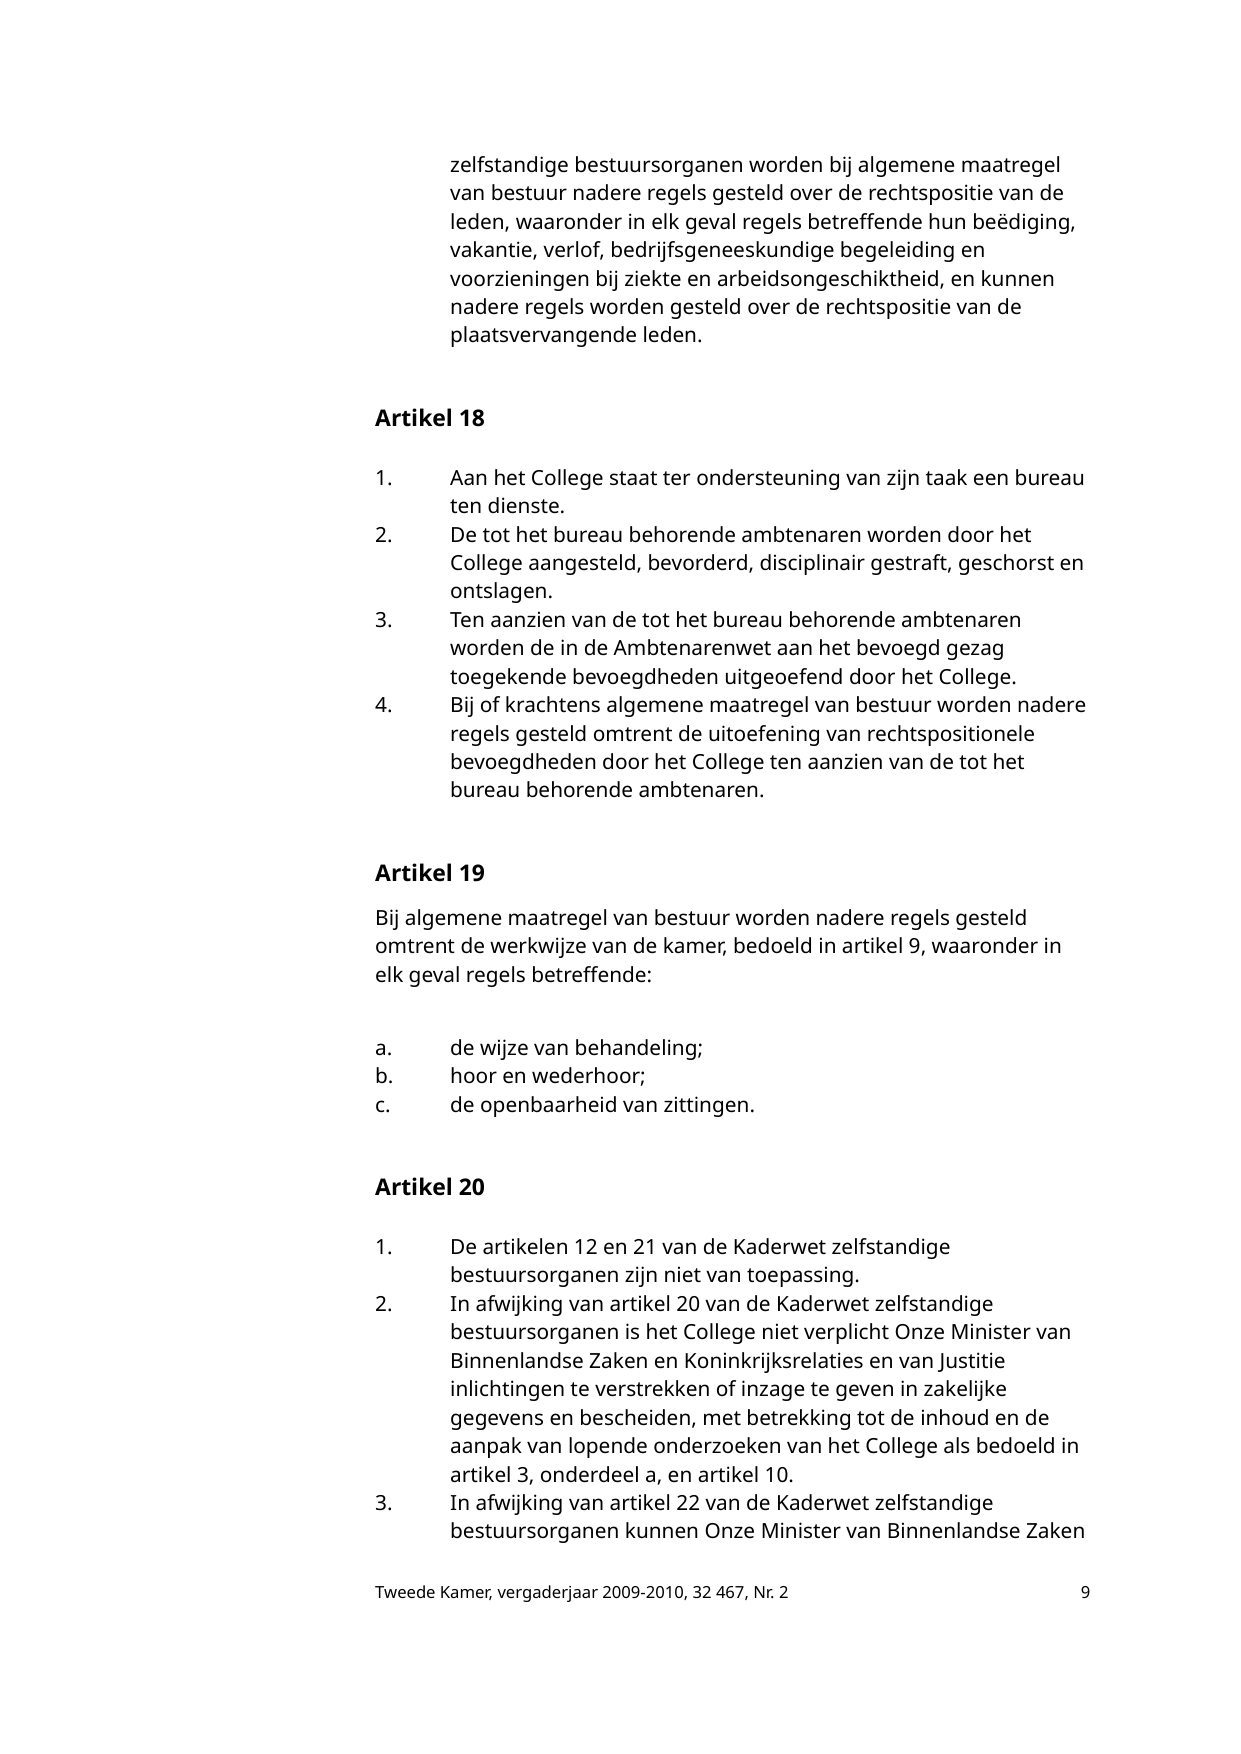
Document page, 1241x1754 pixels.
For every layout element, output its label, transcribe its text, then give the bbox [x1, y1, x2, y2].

list de openbaarheid van zittingen. [375, 1090, 1090, 1118]
subtitle Artikel 18 [375, 402, 1090, 433]
list Bij of krachtens algemene maatregel van bestuur worden nadere regels gesteld omtrent de uitoefening van rechtspositionele bevoegdheden door het College ten aanzien van de tot het bureau behorende ambtenaren. [375, 690, 1090, 804]
list zelfstandige bestuursorganen worden bij algemene maatregel van bestuur nadere regels gesteld over de rechtspositie van de leden, waaronder in elk geval regels betreffende hun beëdiging, vakantie, verlof, bedrijfsgeneeskundige begeleiding en voorzieningen bij ziekte en arbeidsongeschiktheid, en kunnen nadere regels worden gesteld over de rechtspositie van de plaatsvervangende leden. [375, 150, 1090, 349]
list In afwijking van artikel 20 van de Kaderwet zelfstandige bestuursorganen is het College niet verplicht Onze Minister van Binnenlandse Zaken en Koninkrijksrelaties en van Justitie inlichtingen te verstrekken of inzage te geven in zakelijke gegevens en bescheiden, met betrekking tot de inhoud en de aanpak van lopende onderzoeken van het College als bedoeld in artikel 3, onderdeel a, en artikel 10. [375, 1289, 1090, 1488]
list Aan het College staat ter ondersteuning van zijn taak een bureau ten dienste. [375, 463, 1090, 520]
list Ten aanzien van de tot het bureau behorende ambtenaren worden de in de Ambtenarenwet aan het bevoegd gezag toegekende bevoegdheden uitgeoefend door het College. [375, 605, 1090, 690]
list de wijze van behandeling; [375, 1033, 1090, 1062]
subtitle Artikel 19 [375, 857, 1090, 888]
list In afwijking van artikel 22 van de Kaderwet zelfstandige bestuursorganen kunnen Onze Minister van Binnenlandse Zaken [375, 1488, 1090, 1545]
list De artikelen 12 en 21 van de Kaderwet zelfstandige bestuursorganen zijn niet van toepassing. [375, 1232, 1090, 1289]
list De tot het bureau behorende ambtenaren worden door het College aangesteld, bevorderd, disciplinair gestraft, geschorst en ontslagen. [375, 520, 1090, 605]
list hoor en wederhoor; [375, 1062, 1090, 1090]
subtitle Artikel 20 [375, 1171, 1090, 1202]
text Bij algemene maatregel van bestuur worden nadere regels gesteld omtrent de werkwijze van de kamer, bedoeld in artikel 9, waaronder in elk geval regels betreffende: [375, 903, 1090, 988]
